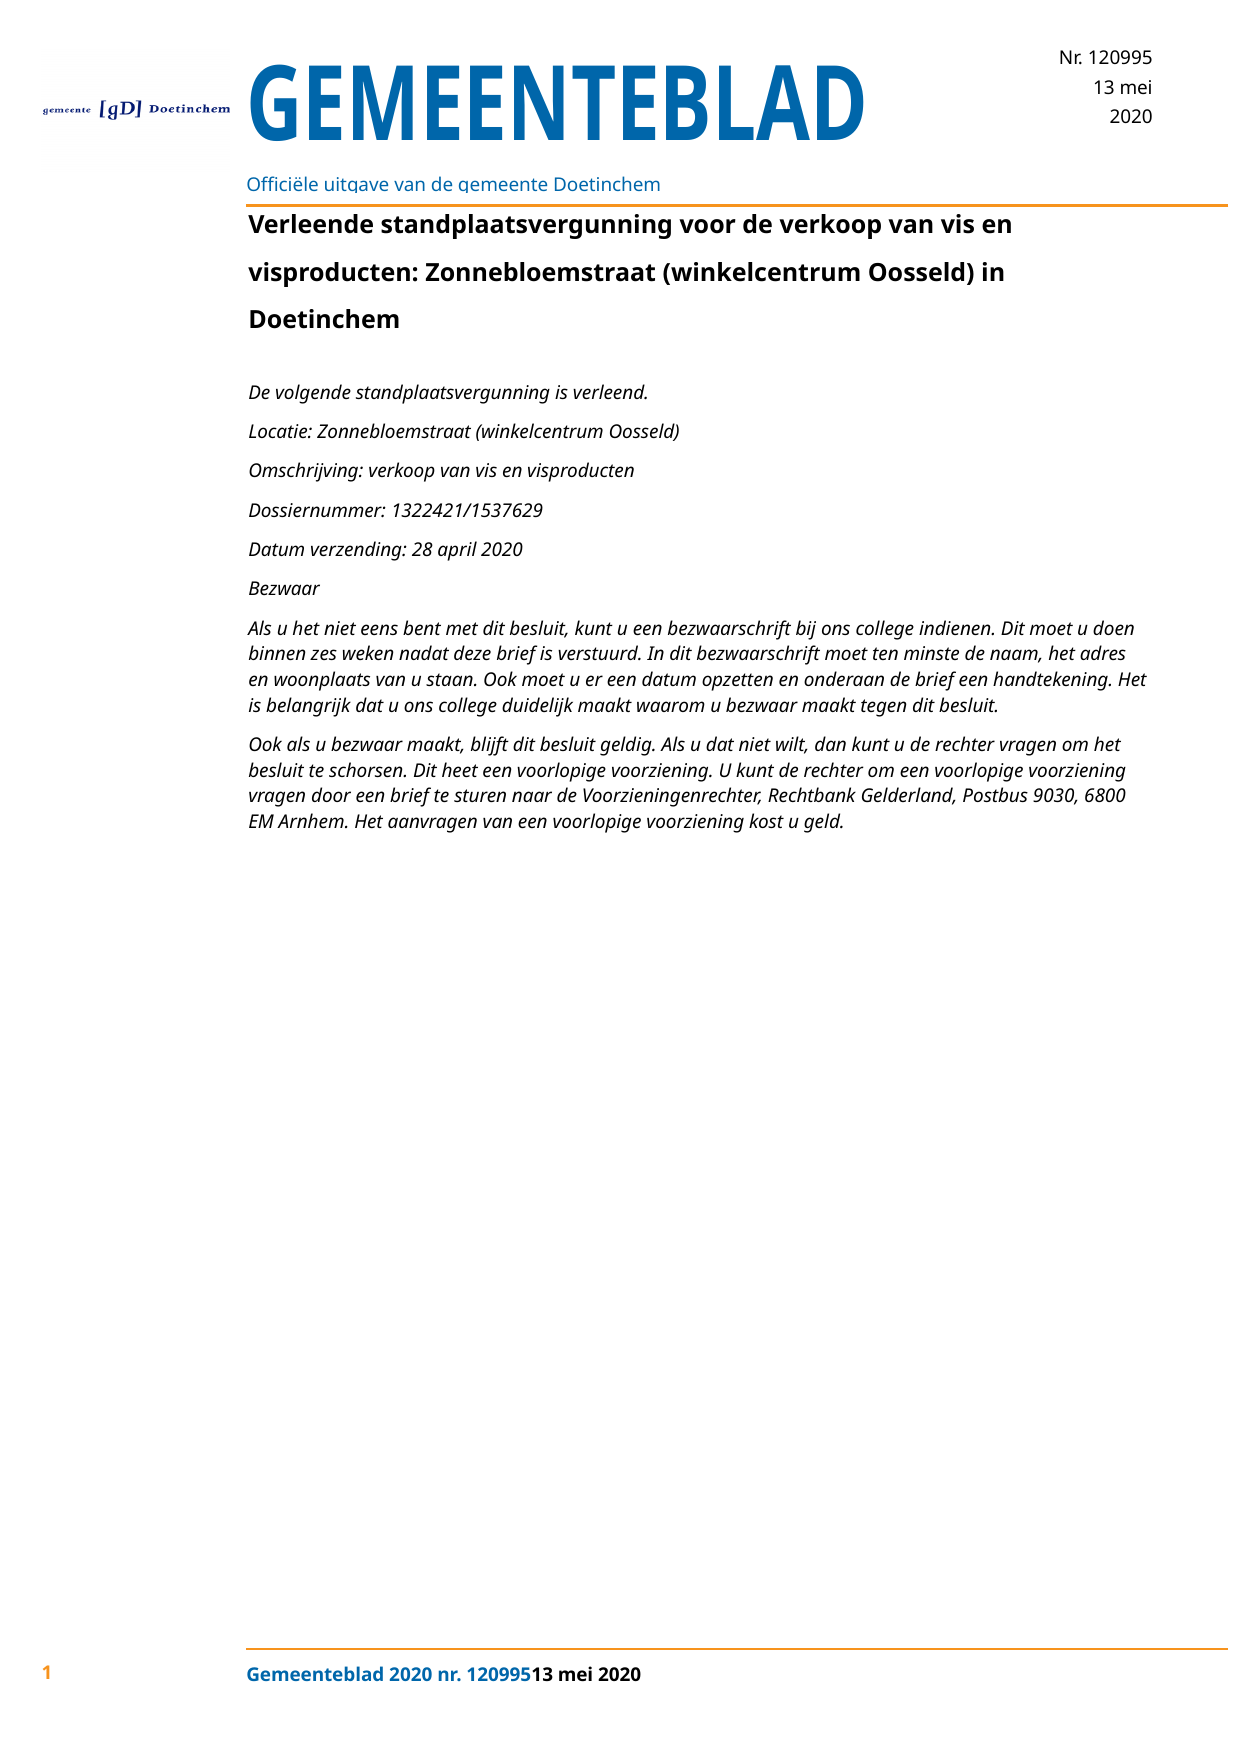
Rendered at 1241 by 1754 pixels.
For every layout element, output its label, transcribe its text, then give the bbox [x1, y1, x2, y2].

text De volgende standplaatsvergunning is verleend. [248, 379, 1152, 405]
text Datum verzending: 28 april 2020 [248, 536, 1152, 562]
text Locatie: Zonnebloemstraat (winkelcentrum Oosseld) [248, 418, 1152, 444]
picture [41, 47, 231, 172]
text Ook als u bezwaar maakt, blijft dit besluit geldig. Als u dat niet wilt, dan kunt u de rechter vragen om het besluit te schorsen. Dit heet een voorlopige voorziening. U kunt de rechter om een voorlopige voorziening vragen door een brief te sturen naar de Voorzieningenrechter, Rechtbank Gelderland, Postbus 9030, 6800 EM Arnhem. Het aanvragen van een voorlopige voorziening kost u geld. [248, 731, 1152, 834]
text Verleende standplaatsvergunning voor de verkoop van vis en visproducten: Zonnebloemstraat (winkelcentrum Oosseld) in Doetinchem [248, 207, 1152, 336]
text Bezwaar [248, 575, 1152, 601]
text Omschrijving: verkoop van vis en visproducten [248, 458, 1152, 483]
text Dossiernummer: 1322421/1537629 [248, 497, 1152, 523]
text Als u het niet eens bent met dit besluit, kunt u een bezwaarschrift bij ons college indienen. Dit moet u doen binnen zes weken nadat deze brief is verstuurd. In dit bezwaarschrift moet ten minste de naam, het adres en woonplaats van u staan. Ook moet u er een datum opzetten en onderaan de brief een handtekening. Het is belangrijk dat u ons college duidelijk maakt waarom u bezwaar maakt tegen dit besluit. [248, 615, 1152, 718]
